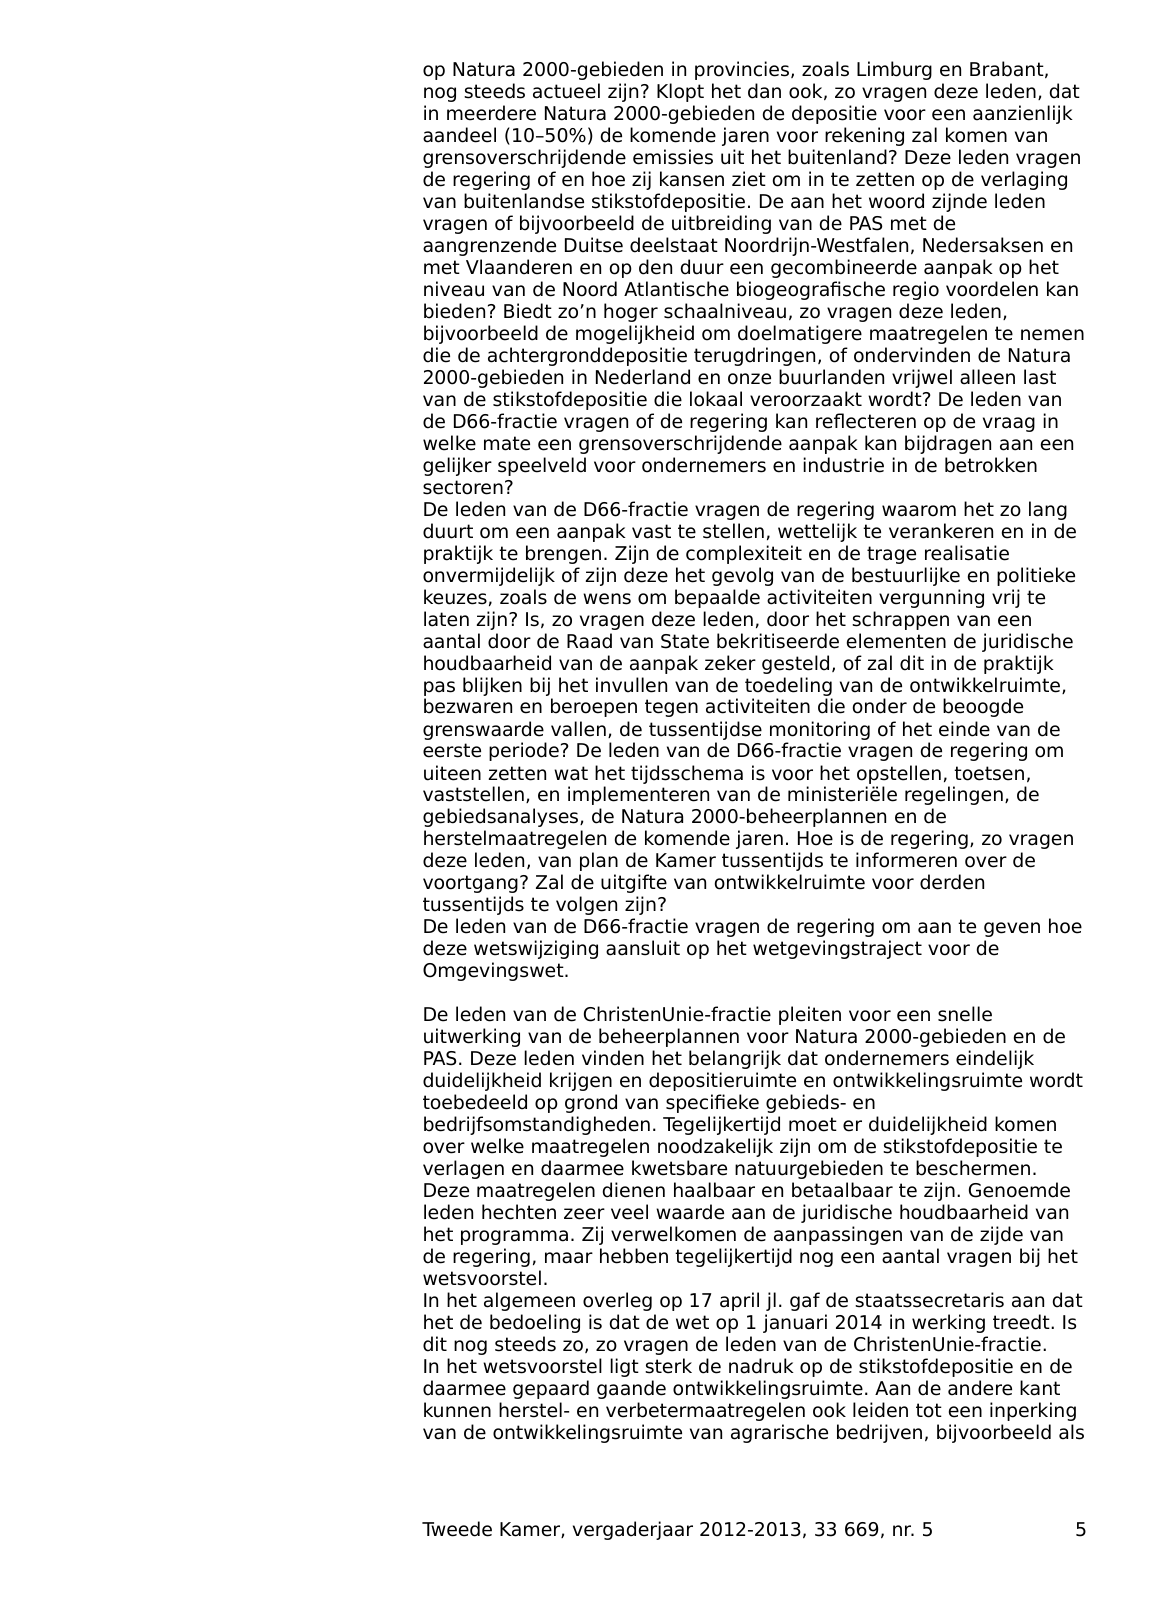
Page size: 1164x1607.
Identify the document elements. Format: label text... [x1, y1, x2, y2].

text De leden van de ChristenUnie-fractie pleiten voor een snelle uitwerking van de beheerplannen voor Natura 2000-gebieden en de PAS. Deze leden vinden het belangrijk dat ondernemers eindelijk duidelijkheid krijgen en depositieruimte en ontwikkelingsruimte wordt toebedeeld op grond van specifieke gebieds- en bedrijfsomstandigheden. Tegelijkertijd moet er duidelijkheid komen over welke maatregelen noodzakelijk zijn om de stikstofdepositie te verlagen en daarmee kwetsbare natuurgebieden te beschermen. Deze maatregelen dienen haalbaar en betaalbaar te zijn. Genoemde leden hechten zeer veel waarde aan de juridische houdbaarheid van het programma. Zij verwelkomen de aanpassingen van de zijde van de regering, maar hebben tegelijkertijd nog een aantal vragen bij het wetsvoorstel. [422, 1004, 1087, 1290]
text In het algemeen overleg op 17 april jl. gaf de staatssecretaris aan dat het de bedoeling is dat de wet op 1 januari 2014 in werking treedt. Is dit nog steeds zo, zo vragen de leden van de ChristenUnie-fractie. [422, 1290, 1087, 1356]
text In het wetsvoorstel ligt sterk de nadruk op de stikstofdepositie en de daarmee gepaard gaande ontwikkelingsruimte. Aan de andere kant kunnen herstel- en verbetermaatregelen ook leiden tot een inperking van de ontwikkelingsruimte van agrarische bedrijven, bijvoorbeeld als [422, 1356, 1087, 1444]
text De leden van de D66-fractie vragen de regering om aan te geven hoe deze wetswijziging aansluit op het wetgevingstraject voor de Omgevingswet. [422, 916, 1087, 982]
text op Natura 2000-gebieden in provincies, zoals Limburg en Brabant, nog steeds actueel zijn? Klopt het dan ook, zo vragen deze leden, dat in meerdere Natura 2000-gebieden de depositie voor een aanzienlijk aandeel (10–50%) de komende jaren voor rekening zal komen van grensoverschrijdende emissies uit het buitenland? Deze leden vragen de regering of en hoe zij kansen ziet om in te zetten op de verlaging van buitenlandse stikstofdepositie. De aan het woord zijnde leden vragen of bijvoorbeeld de uitbreiding van de PAS met de aangrenzende Duitse deelstaat Noordrijn-Westfalen, Nedersaksen en met Vlaanderen en op den duur een gecombineerde aanpak op het niveau van de Noord Atlantische biogeografische regio voordelen kan bieden? Biedt zo’n hoger schaalniveau, zo vragen deze leden, bijvoorbeeld de mogelijkheid om doelmatigere maatregelen te nemen die de achtergronddepositie terugdringen, of ondervinden de Natura 2000-gebieden in Nederland en onze buurlanden vrijwel alleen last van de stikstofdepositie die lokaal veroorzaakt wordt? De leden van de D66-fractie vragen of de regering kan reflecteren op de vraag in welke mate een grensoverschrijdende aanpak kan bijdragen aan een gelijker speelveld voor ondernemers en industrie in de betrokken sectoren? [422, 59, 1087, 499]
text De leden van de D66-fractie vragen de regering waarom het zo lang duurt om een aanpak vast te stellen, wettelijk te verankeren en in de praktijk te brengen. Zijn de complexiteit en de trage realisatie onvermijdelijk of zijn deze het gevolg van de bestuurlijke en politieke keuzes, zoals de wens om bepaalde activiteiten vergunning vrij te laten zijn? Is, zo vragen deze leden, door het schrappen van een aantal door de Raad van State bekritiseerde elementen de juridische houdbaarheid van de aanpak zeker gesteld, of zal dit in de praktijk pas blijken bij het invullen van de toedeling van de ontwikkelruimte, bezwaren en beroepen tegen activiteiten die onder de beoogde grenswaarde vallen, de tussentijdse monitoring of het einde van de eerste periode? De leden van de D66-fractie vragen de regering om uiteen zetten wat het tijdsschema is voor het opstellen, toetsen, vaststellen, en implementeren van de ministeriële regelingen, de gebiedsanalyses, de Natura 2000-beheerplannen en de herstelmaatregelen de komende jaren. Hoe is de regering, zo vragen deze leden, van plan de Kamer tussentijds te informeren over de voortgang? Zal de uitgifte van ontwikkelruimte voor derden tussentijds te volgen zijn? [422, 499, 1087, 916]
